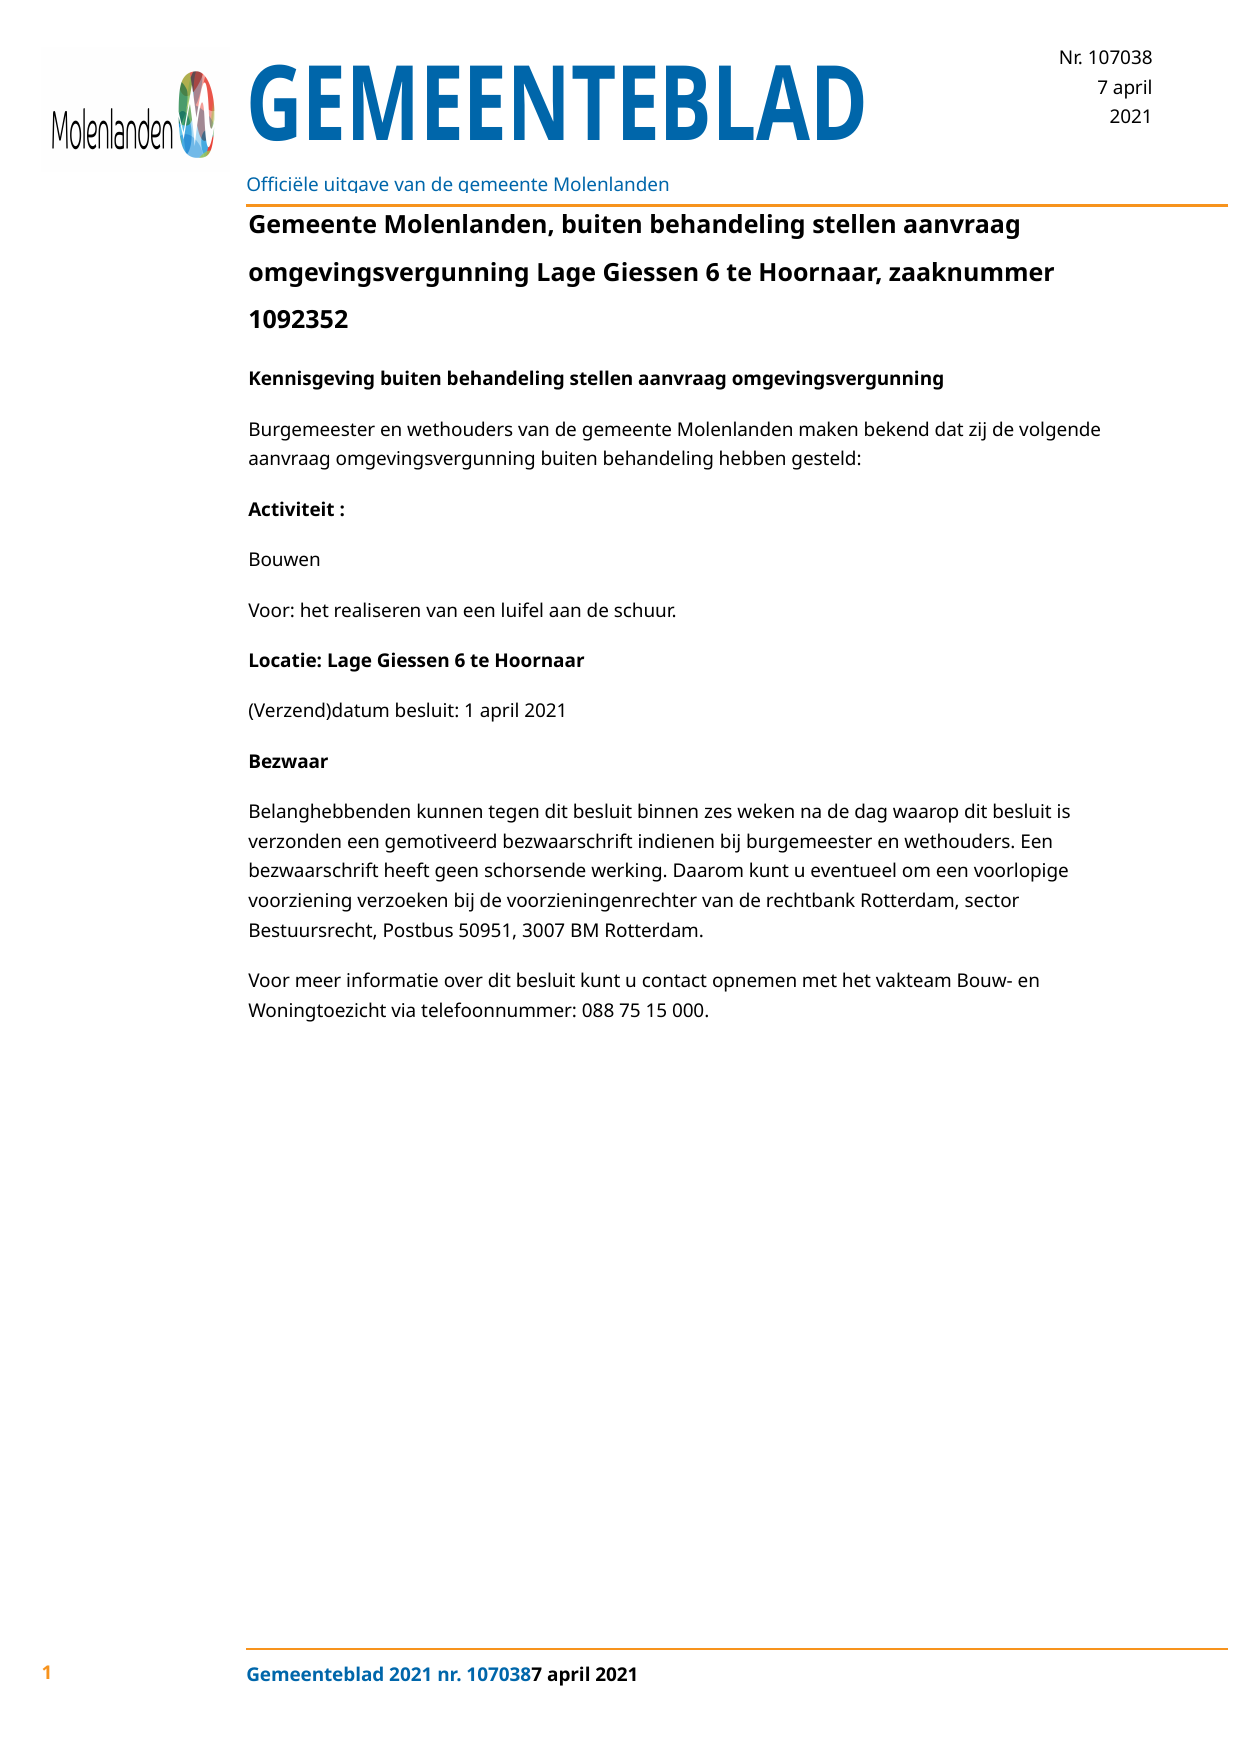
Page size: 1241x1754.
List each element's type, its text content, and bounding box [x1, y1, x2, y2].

text Belanghebbenden kunnen tegen dit besluit binnen zes weken na de dag waarop dit besluit is verzonden een gemotiveerd bezwaarschrift indienen bij burgemeester en wethouders. Een bezwaarschrift heeft geen schorsende werking. Daarom kunt u eventueel om een voorlopige voorziening verzoeken bij de voorzieningenrechter van de rechtbank Rotterdam, sector Bestuursrecht, Postbus 50951, 3007 BM Rotterdam. [248, 798, 1152, 942]
text Locatie: Lage Giessen 6 te Hoornaar [248, 647, 1152, 673]
text Voor: het realiseren van een luifel aan de schuur. [248, 597, 1152, 622]
text Bouwen [248, 546, 1152, 572]
text Kennisgeving buiten behandeling stellen aanvraag omgevingsvergunning [248, 366, 1152, 391]
text Activiteit : [248, 496, 1152, 522]
text (Verzend)datum besluit: 1 april 2021 [248, 698, 1152, 723]
text Gemeente Molenlanden, buiten behandeling stellen aanvraag omgevingsvergunning Lage Giessen 6 te Hoornaar, zaaknummer 1092352 [248, 207, 1152, 336]
text Voor meer informatie over dit besluit kunt u contact opnemen met het vakteam Bouw- en Woningtoezicht via telefoonnummer: 088 75 15 000. [248, 967, 1152, 1022]
text Bezwaar [248, 748, 1152, 774]
picture [41, 47, 231, 172]
text Burgemeester en wethouders van de gemeente Molenlanden maken bekend dat zij de volgende aanvraag omgevingsvergunning buiten behandeling hebben gesteld: [248, 416, 1152, 471]
